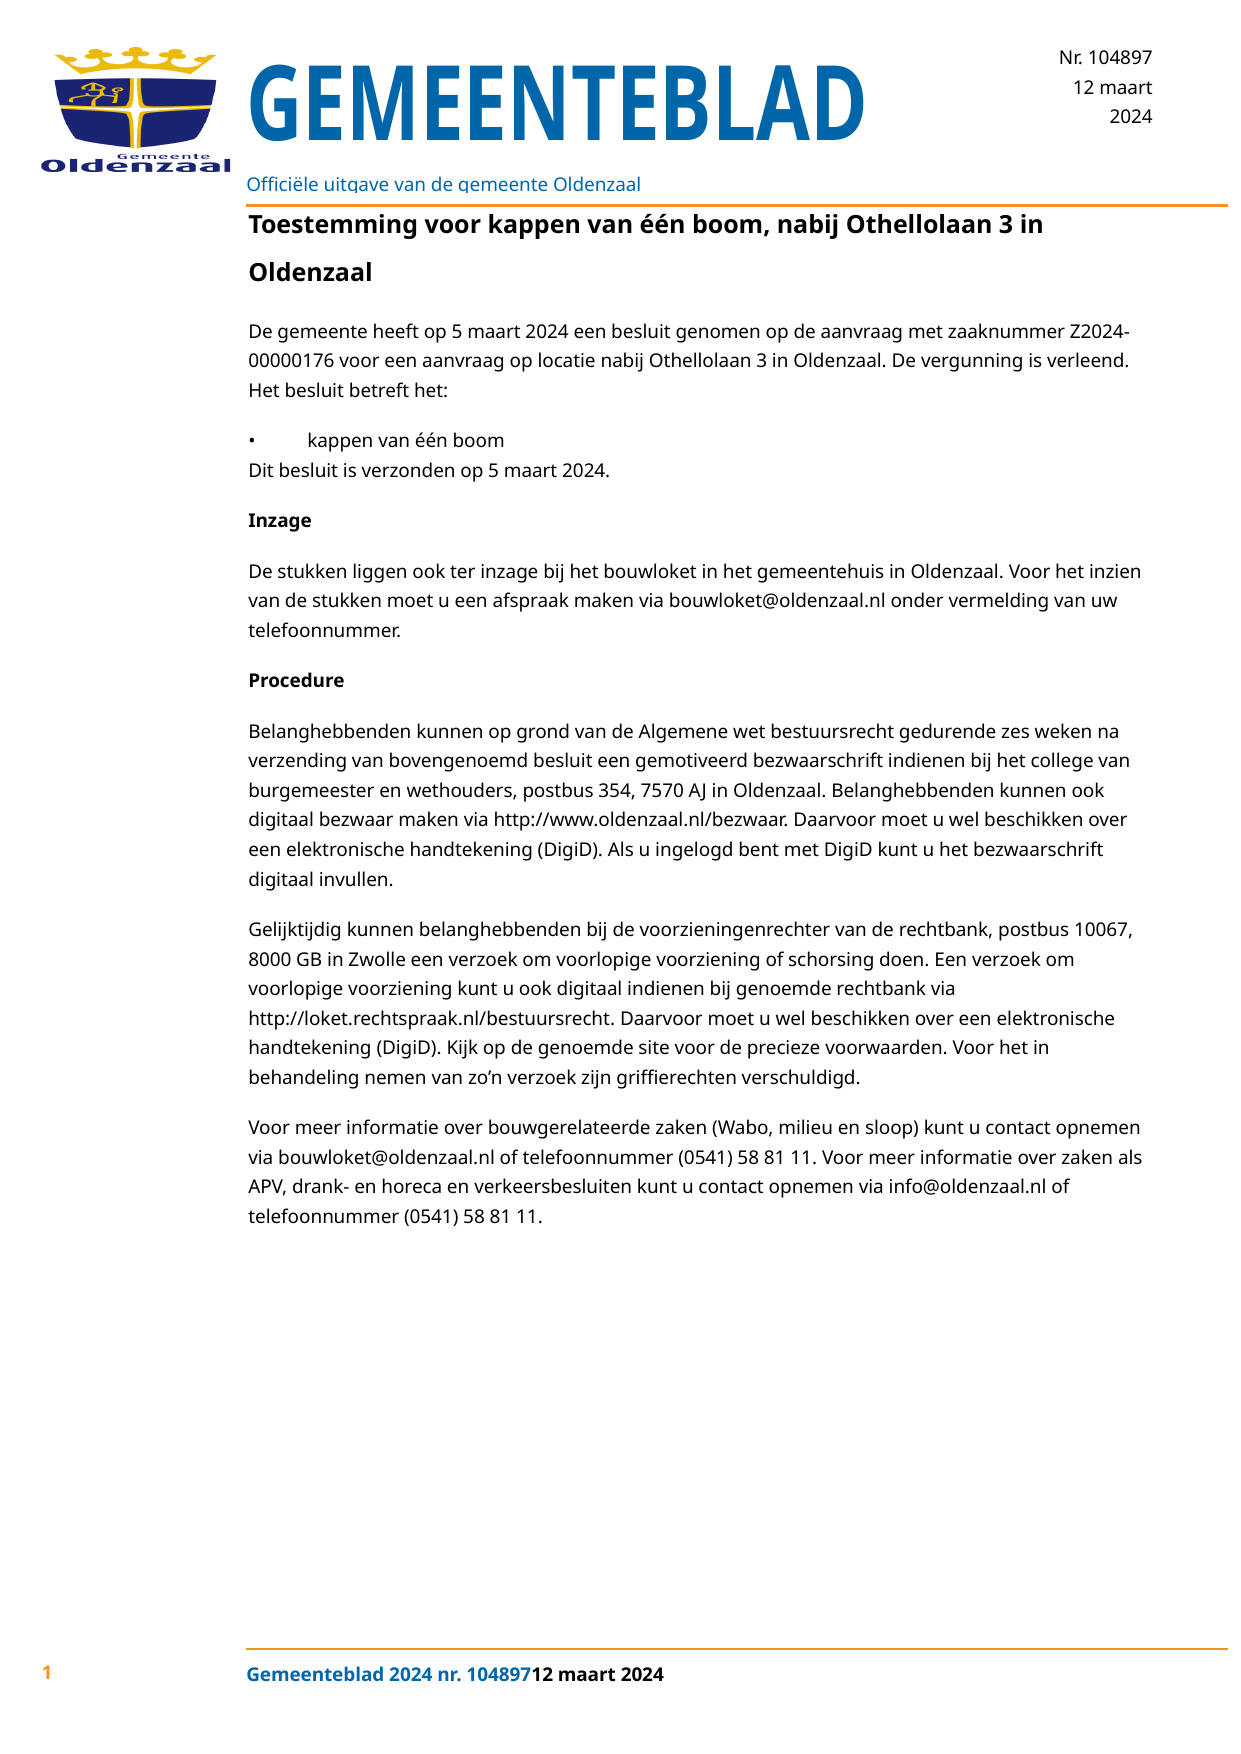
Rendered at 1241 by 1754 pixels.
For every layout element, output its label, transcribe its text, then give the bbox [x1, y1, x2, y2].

text Toestemming voor kappen van één boom, nabij Othellolaan 3 in Oldenzaal [248, 207, 1152, 288]
picture [41, 47, 231, 172]
text Procedure [248, 667, 1152, 693]
text Belanghebbenden kunnen op grond van de Algemene wet bestuursrecht gedurende zes weken na verzending van bovengenoemd besluit een gemotiveerd bezwaarschrift indienen bij het college van burgemeester en wethouders, postbus 354, 7570 AJ in Oldenzaal. Belanghebbenden kunnen ook digitaal bezwaar maken via http://www.oldenzaal.nl/bezwaar. Daarvoor moet u wel beschikken over een elektronische handtekening (DigiD). Als u ingelogd bent met DigiD kunt u het bezwaarschrift digitaal invullen. [248, 718, 1152, 892]
list kappen van één boom [248, 427, 1152, 453]
text Voor meer informatie over bouwgerelateerde zaken (Wabo, milieu en sloop) kunt u contact opnemen via bouwloket@oldenzaal.nl of telefoonnummer (0541) 58 81 11. Voor meer informatie over zaken als APV, drank- en horeca en verkeersbesluiten kunt u contact opnemen via info@oldenzaal.nl of telefoonnummer (0541) 58 81 11. [248, 1114, 1152, 1229]
text De stukken liggen ook ter inzage bij het bouwloket in het gemeentehuis in Oldenzaal. Voor het inzien van de stukken moet u een afspraak maken via bouwloket@oldenzaal.nl onder vermelding van uw telefoonnummer. [248, 558, 1152, 643]
text Inzage [248, 507, 1152, 533]
text Gelijktijdig kunnen belanghebbenden bij de voorzieningenrechter van de rechtbank, postbus 10067, 8000 GB in Zwolle een verzoek om voorlopige voorziening of schorsing doen. Een verzoek om voorlopige voorziening kunt u ook digitaal indienen bij genoemde rechtbank via http://loket.rechtspraak.nl/bestuursrecht. Daarvoor moet u wel beschikken over een elektronische handtekening (DigiD). Kijk op de genoemde site voor de precieze voorwaarden. Voor het in behandeling nemen van zo’n verzoek zijn griffierechten verschuldigd. [248, 916, 1152, 1090]
text Dit besluit is verzonden op 5 maart 2024. [248, 457, 1152, 483]
text De gemeente heeft op 5 maart 2024 een besluit genomen op de aanvraag met zaaknummer Z2024-00000176 voor een aanvraag op locatie nabij Othellolaan 3 in Oldenzaal. De vergunning is verleend. Het besluit betreft het: [248, 318, 1152, 403]
